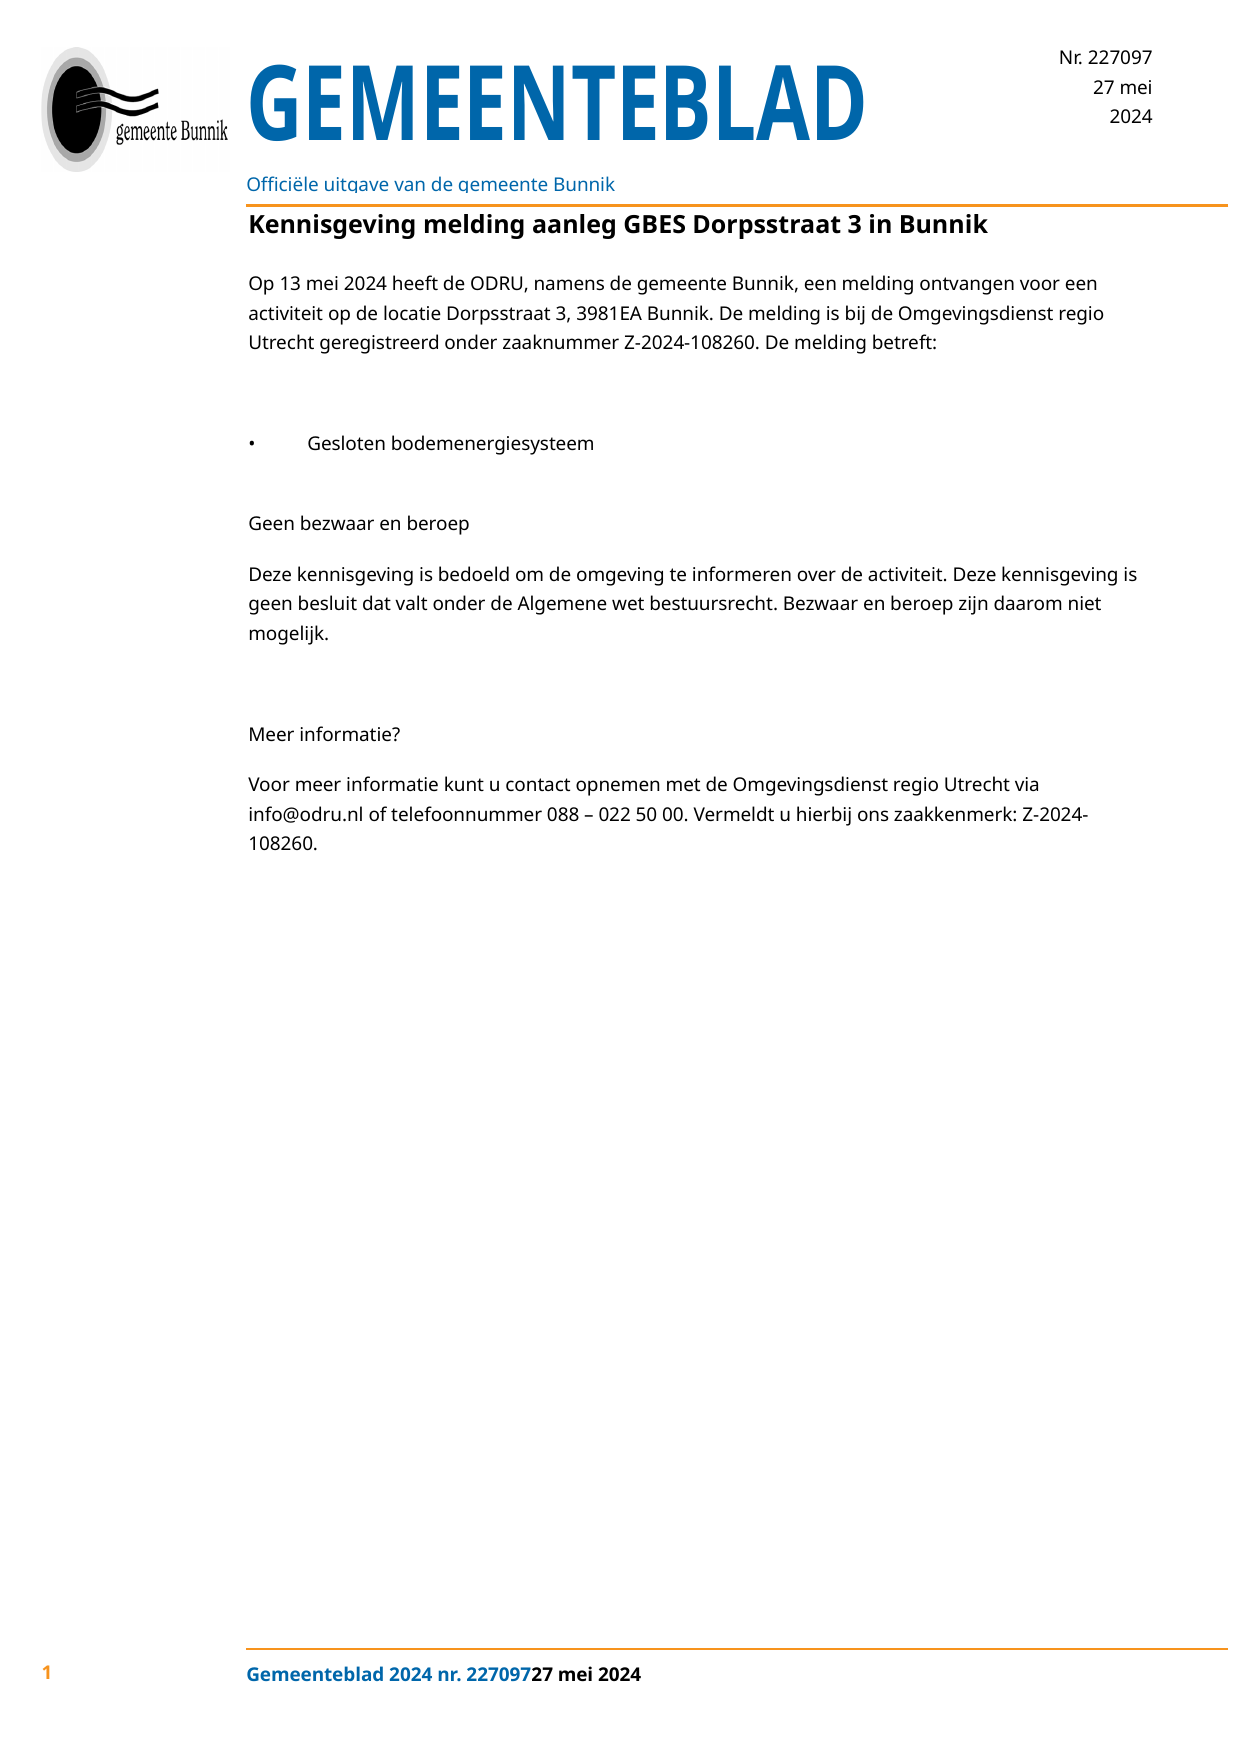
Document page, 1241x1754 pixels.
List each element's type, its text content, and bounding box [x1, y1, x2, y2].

list Gesloten bodemenergiesysteem [248, 430, 1152, 456]
text Deze kennisgeving is bedoeld om de omgeving te informeren over de activiteit. Deze kennisgeving is geen besluit dat valt onder de Algemene wet bestuursrecht. Bezwaar en beroep zijn daarom niet mogelijk. [248, 561, 1152, 646]
text Op 13 mei 2024 heeft de ODRU, namens de gemeente Bunnik, een melding ontvangen voor een activiteit op de locatie Dorpsstraat 3, 3981EA Bunnik. De melding is bij de Omgevingsdienst regio Utrecht geregistreerd onder zaaknummer Z-2024-108260. De melding betreft: [248, 270, 1152, 355]
text Geen bezwaar en beroep [248, 510, 1152, 536]
text Voor meer informatie kunt u contact opnemen met de Omgevingsdienst regio Utrecht via info@odru.nl of telefoonnummer 088 – 022 50 00. Vermeldt u hierbij ons zaakkenmerk: Z-2024-108260. [248, 771, 1152, 856]
picture [41, 47, 231, 172]
text Meer informatie? [248, 721, 1152, 746]
text Kennisgeving melding aanleg GBES Dorpsstraat 3 in Bunnik [248, 207, 1152, 241]
